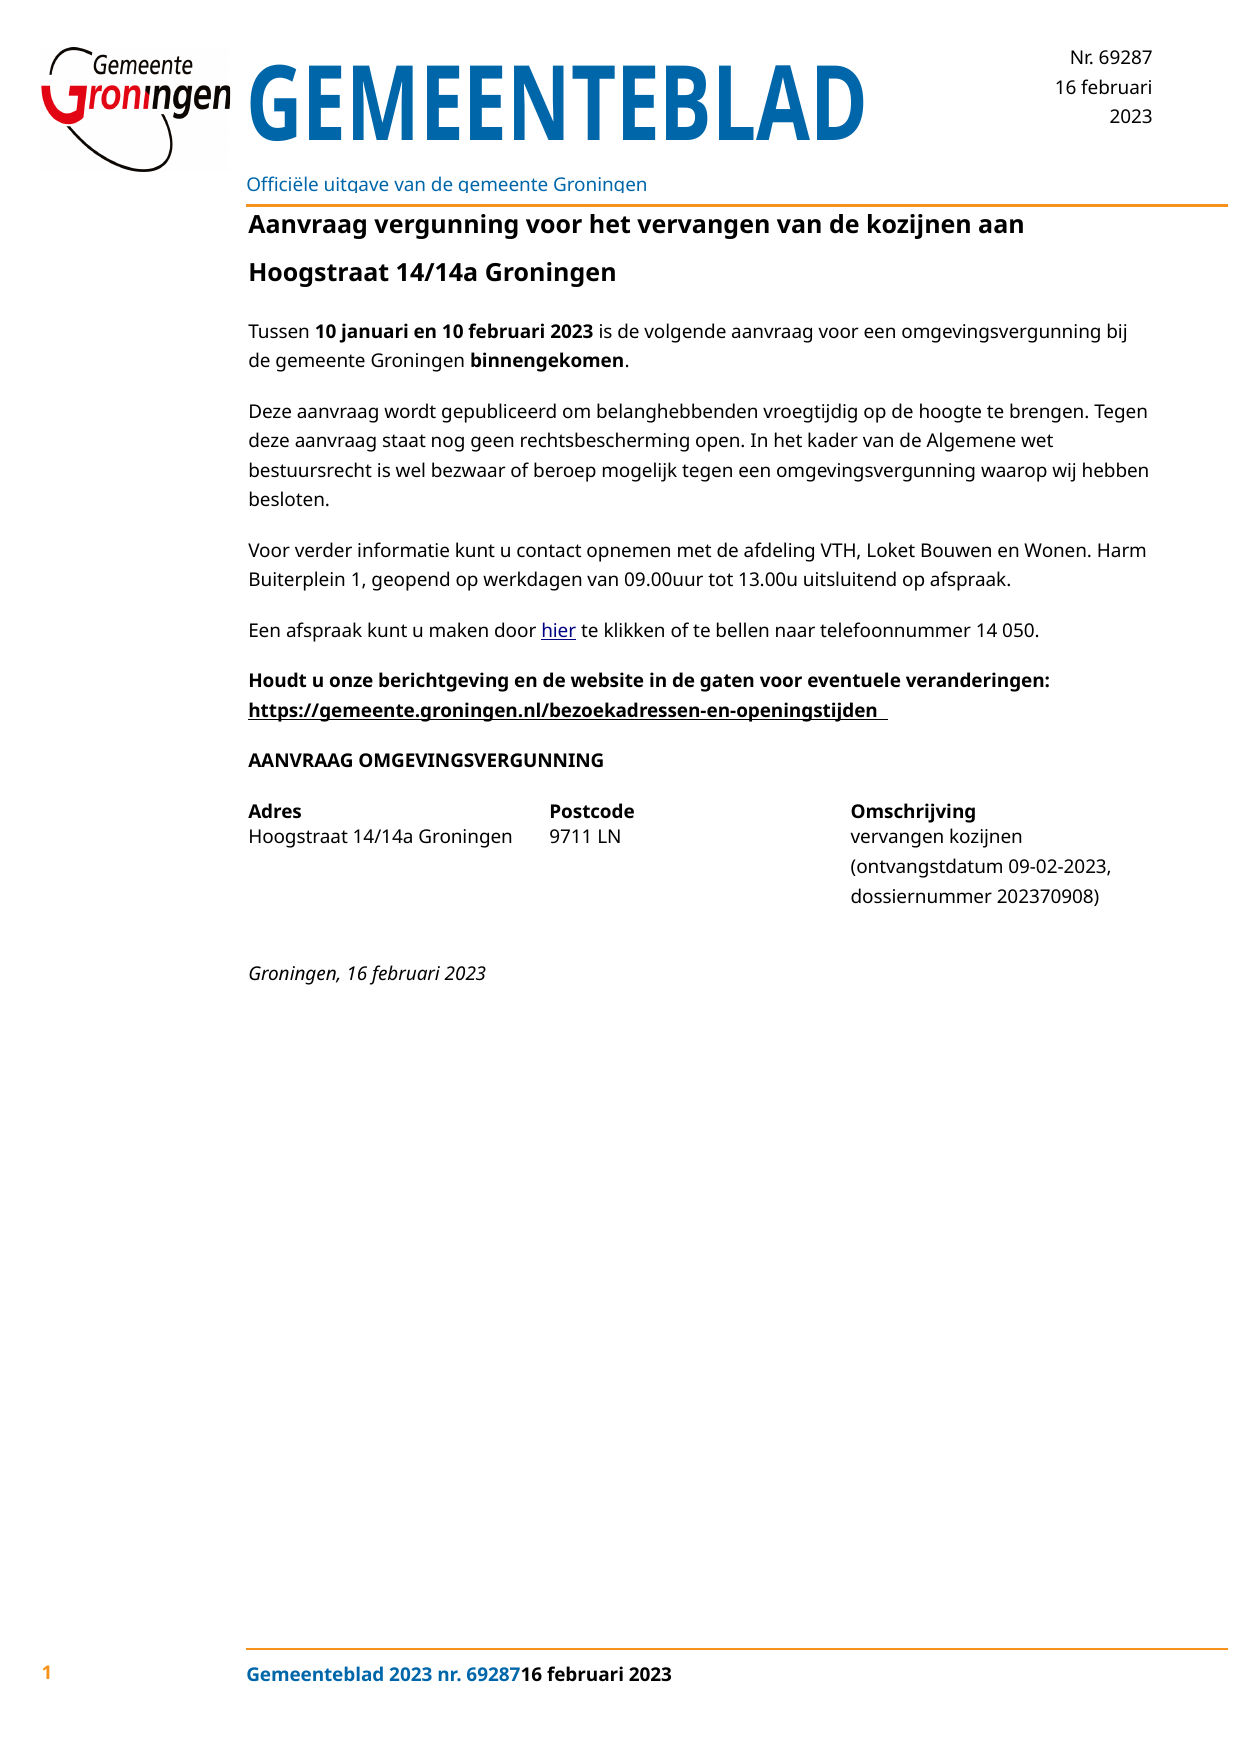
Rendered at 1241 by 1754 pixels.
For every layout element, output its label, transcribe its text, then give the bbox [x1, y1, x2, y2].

text Tussen 10 januari en 10 februari 2023 is de volgende aanvraag voor een omgevingsvergunning bij de gemeente Groningen binnengekomen. [248, 318, 1152, 373]
text Aanvraag vergunning voor het vervangen van de kozijnen aan Hoogstraat 14/14a Groningen [248, 207, 1152, 288]
text Een afspraak kunt u maken door hier te klikken of te bellen naar telefoonnummer 14 050. [248, 617, 1152, 643]
text Groningen, 16 februari 2023 [248, 960, 1152, 985]
text Houdt u onze berichtgeving en de website in de gaten voor eventuele veranderingen: https://gemeente.groningen.nl/bezoekadressen-en-openingstijden [248, 667, 1152, 723]
table_cell 9711 LN [549, 824, 850, 909]
text Deze aanvraag wordt gepubliceerd om belanghebbenden vroegtijdig op de hoogte te brengen. Tegen deze aanvraag staat nog geen rechtsbescherming open. In het kader van de Algemene wet bestuursrecht is wel bezwaar of beroep mogelijk tegen een omgevingsvergunning waarop wij hebben besloten. [248, 398, 1152, 512]
text Voor verder informatie kunt u contact opnemen met de afdeling VTH, Loket Bouwen en Wonen. Harm Buiterplein 1, geopend op werkdagen van 09.00uur tot 13.00u uitsluitend op afspraak. [248, 537, 1152, 592]
text AANVRAAG OMGEVINGSVERGUNNING [248, 747, 1152, 773]
picture [41, 47, 231, 172]
table_cell Hoogstraat 14/14a Groningen [248, 824, 549, 909]
table_header Adres [248, 798, 549, 824]
table_header Omschrijving [850, 798, 1152, 824]
table_header Postcode [549, 798, 850, 824]
table_cell vervangen kozijnen (ontvangstdatum 09-02-2023, dossiernummer 202370908) [850, 824, 1152, 909]
